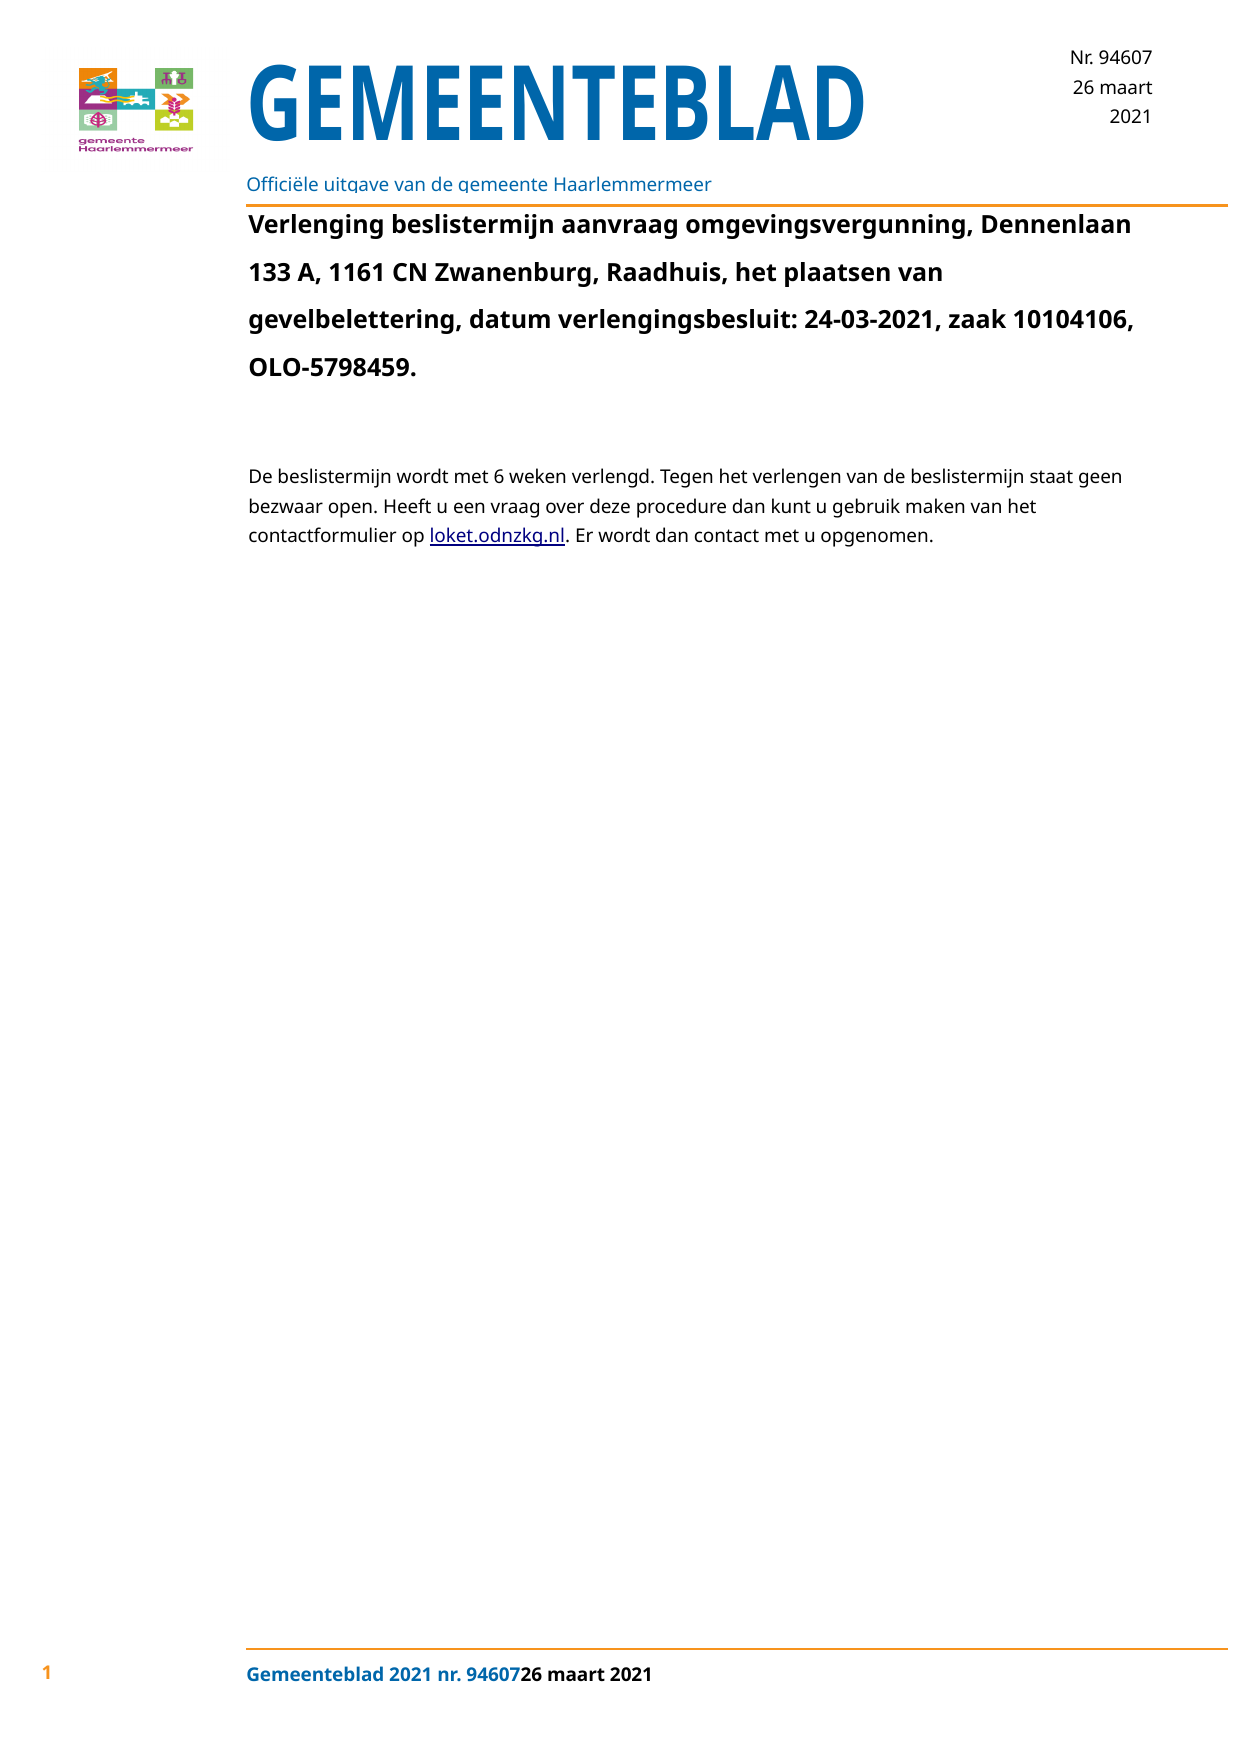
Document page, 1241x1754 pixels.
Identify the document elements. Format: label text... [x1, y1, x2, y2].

text Verlenging beslistermijn aanvraag omgevingsvergunning, Dennenlaan 133 A, 1161 CN Zwanenburg, Raadhuis, het plaatsen van gevelbelettering, datum verlengingsbesluit: 24-03-2021, zaak 10104106, OLO-5798459. [248, 207, 1152, 384]
picture [41, 47, 231, 172]
text De beslistermijn wordt met 6 weken verlengd. Tegen het verlengen van de beslistermijn staat geen bezwaar open. Heeft u een vraag over deze procedure dan kunt u gebruik maken van het contactformulier op loket.odnzkg.nl. Er wordt dan contact met u opgenomen. [248, 463, 1152, 548]
